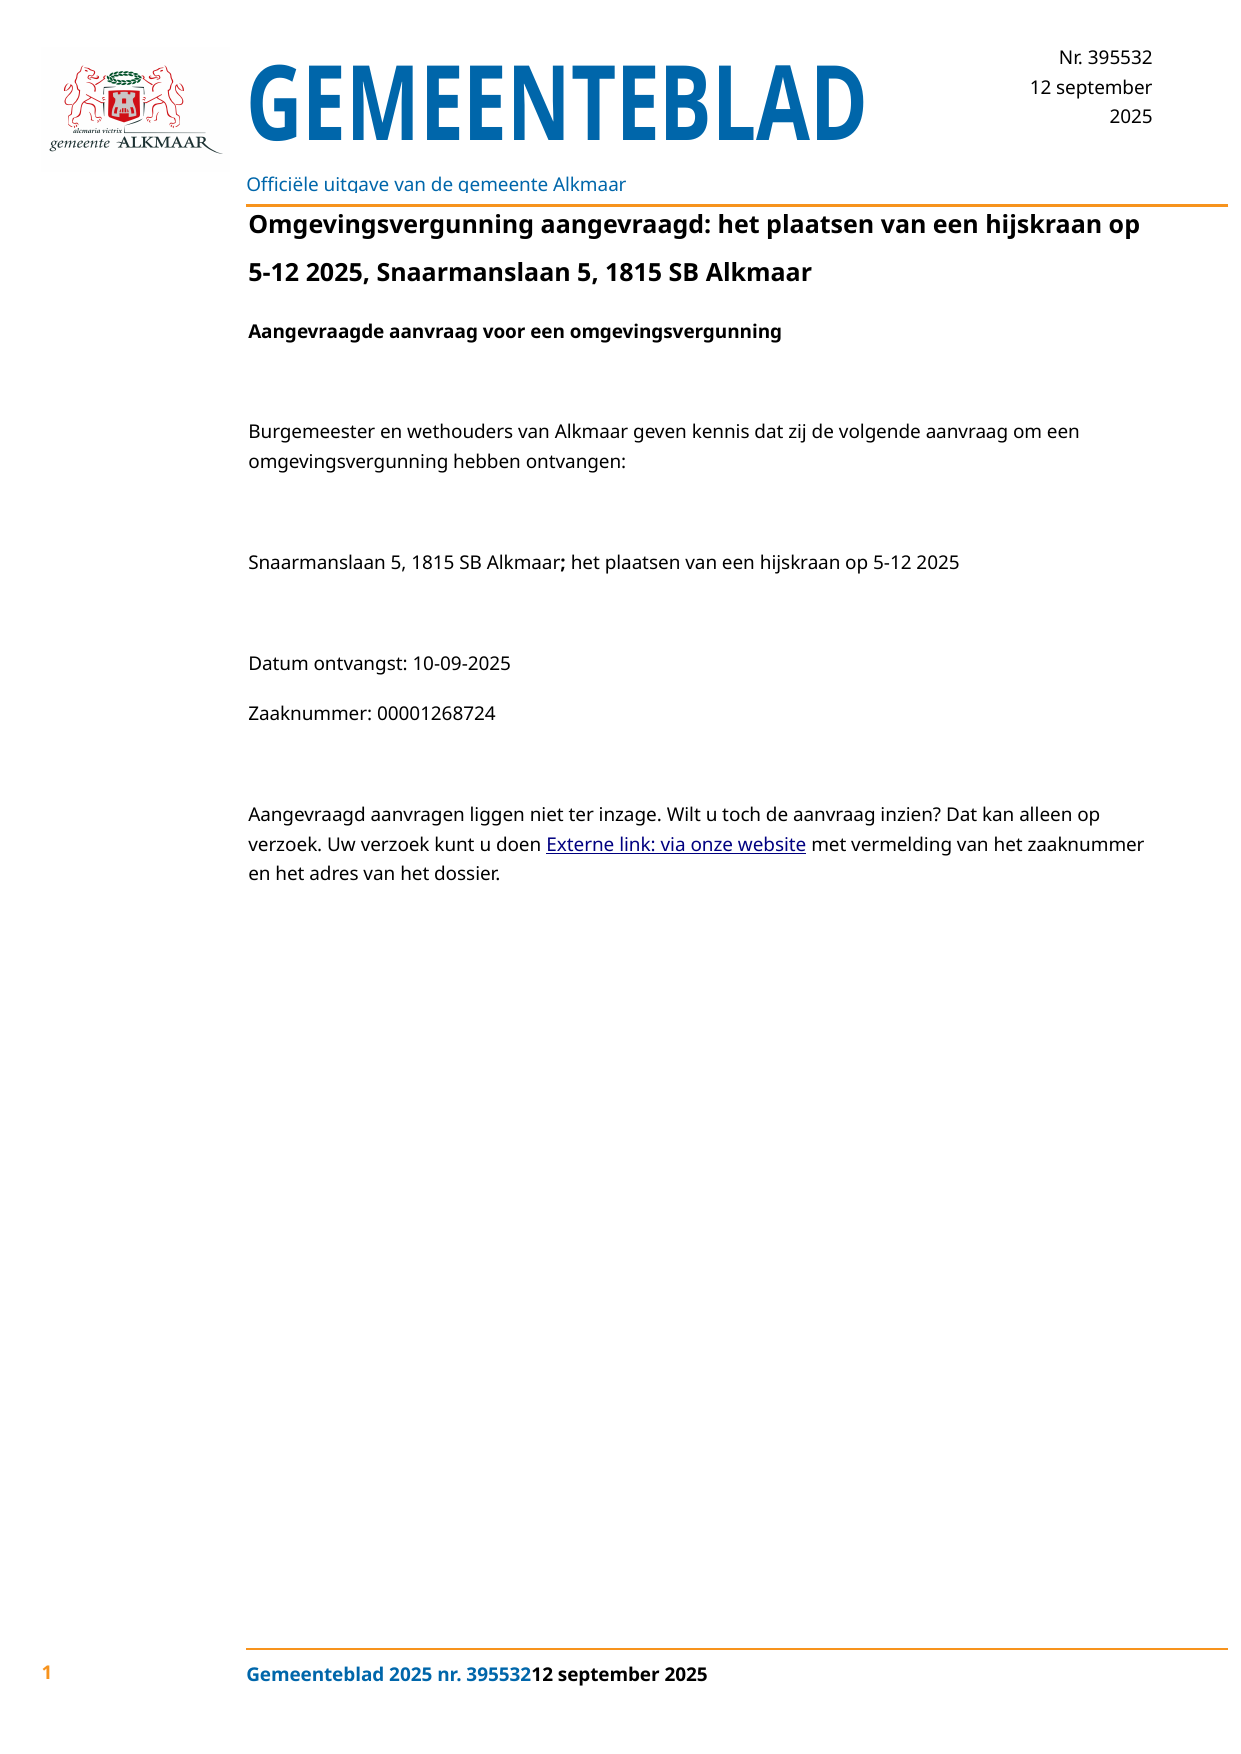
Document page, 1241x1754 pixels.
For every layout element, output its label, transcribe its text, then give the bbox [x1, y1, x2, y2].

text Aangevraagd aanvragen liggen niet ter inzage. Wilt u toch de aanvraag inzien? Dat kan alleen op verzoek. Uw verzoek kunt u doen Externe link: via onze website met vermelding van het zaaknummer en het adres van het dossier. [248, 801, 1152, 886]
text Zaaknummer: 00001268724 [248, 700, 1152, 726]
text Aangevraagde aanvraag voor een omgevingsvergunning [248, 318, 1152, 344]
text Datum ontvangst: 10-09-2025 [248, 650, 1152, 676]
picture [41, 47, 231, 172]
text Snaarmanslaan 5, 1815 SB Alkmaar; het plaatsen van een hijskraan op 5-12 2025 [248, 549, 1152, 575]
text Burgemeester en wethouders van Alkmaar geven kennis dat zij de volgende aanvraag om een omgevingsvergunning hebben ontvangen: [248, 419, 1152, 474]
text Omgevingsvergunning aangevraagd: het plaatsen van een hijskraan op 5-12 2025, Snaarmanslaan 5, 1815 SB Alkmaar [248, 207, 1152, 288]
